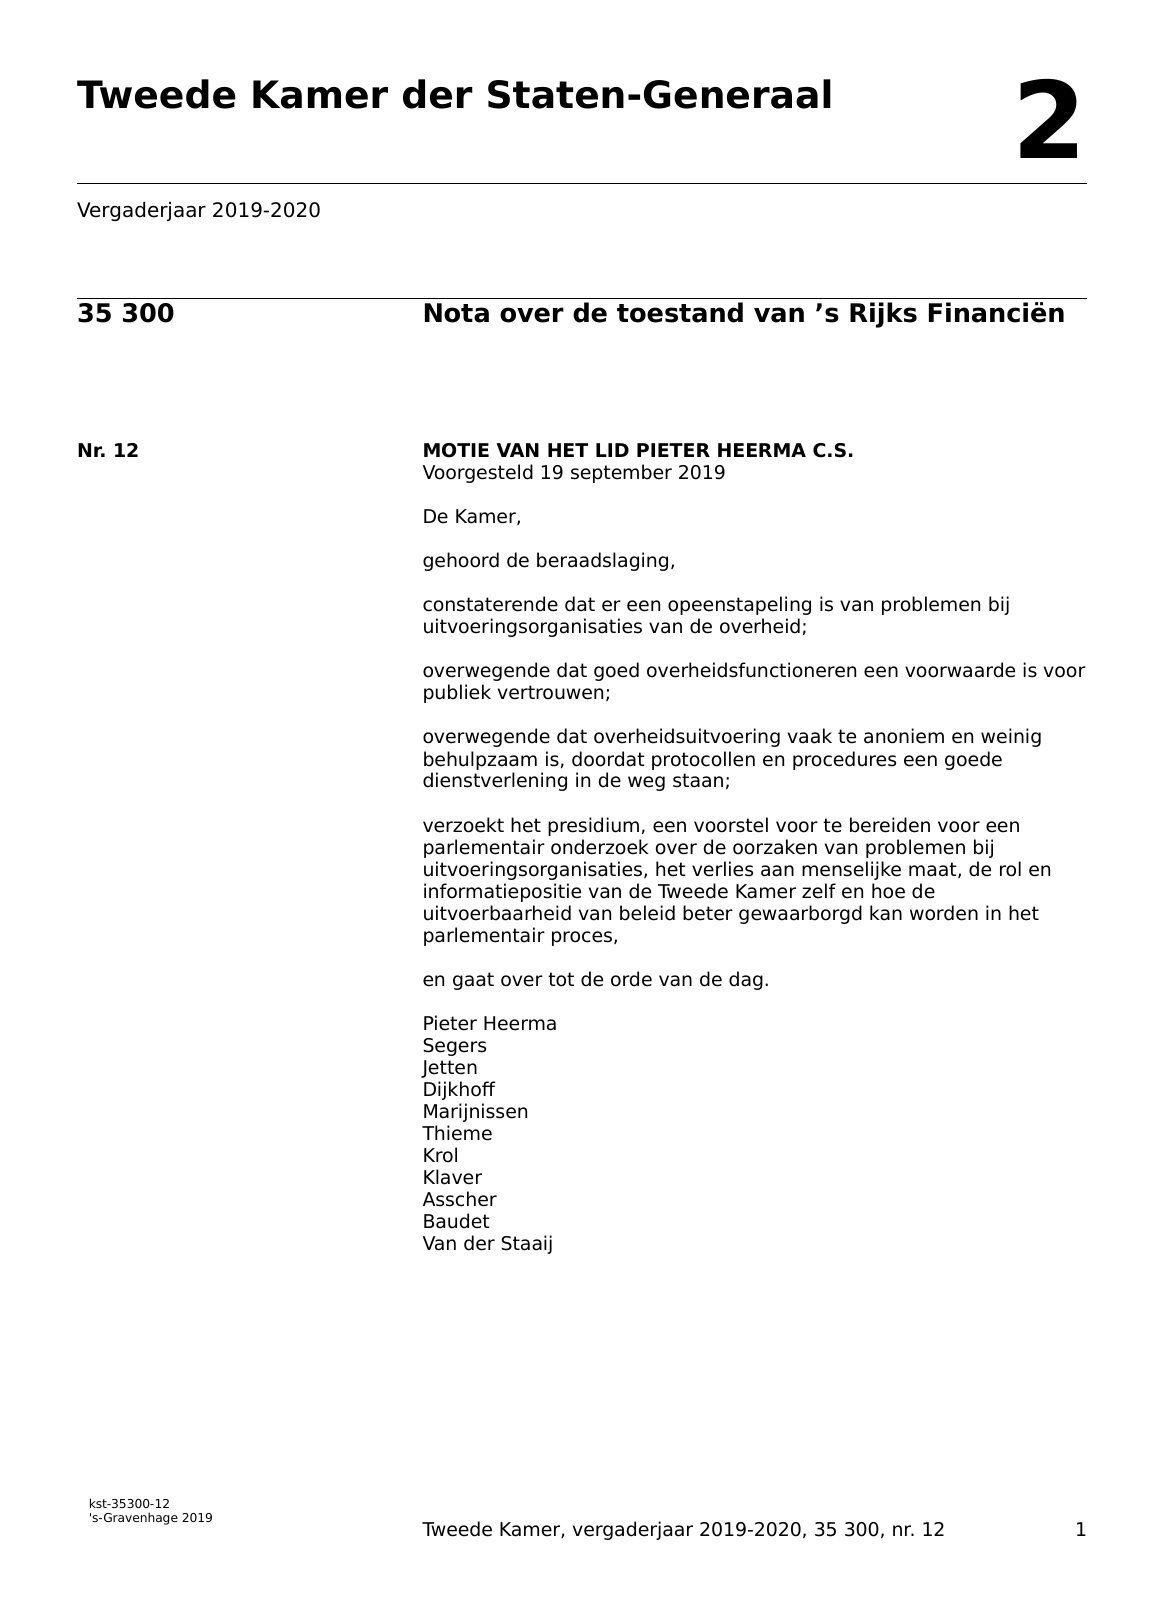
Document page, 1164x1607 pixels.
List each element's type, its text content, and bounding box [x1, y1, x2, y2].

text gehoord de beraadslaging, [422, 550, 1087, 572]
text Thieme [422, 1123, 1087, 1145]
text Asscher [422, 1189, 1087, 1211]
text De Kamer, [422, 506, 1087, 528]
text Baudet [422, 1211, 1087, 1233]
text Dijkhoff [422, 1079, 1087, 1101]
text overwegende dat overheidsuitvoering vaak te anoniem en weinig behulpzaam is, doordat protocollen en procedures een goede dienstverlening in de weg staan; [422, 726, 1087, 792]
text overwegende dat goed overheidsfunctioneren een voorwaarde is voor publiek vertrouwen; [422, 660, 1087, 704]
text verzoekt het presidium, een voorstel voor te bereiden voor een parlementair onderzoek over de oorzaken van problemen bij uitvoeringsorganisaties, het verlies aan menselijke maat, de rol en informatiepositie van de Tweede Kamer zelf en hoe de uitvoerbaarheid van beleid beter gewaarborgd kan worden in het parlementair proces, [422, 814, 1087, 946]
text Jetten [422, 1057, 1087, 1079]
text Klaver [422, 1167, 1087, 1189]
text Pieter Heerma [422, 1013, 1087, 1035]
subtitle 35 300 Nota over de toestand van ’s Rijks Financiën [77, 299, 1087, 329]
table_header 2 [886, 59, 1087, 183]
text constaterende dat er een opeenstapeling is van problemen bij uitvoeringsorganisaties van de overheid; [422, 594, 1087, 638]
subtitle Nr. 12 MOTIE VAN HET LID PIETER HEERMA C.S. [77, 440, 1087, 462]
text Segers [422, 1035, 1087, 1057]
text Marijnissen [422, 1101, 1087, 1123]
text en gaat over tot de orde van de dag. [422, 969, 1087, 991]
table_cell Vergaderjaar 2019-2020 [77, 184, 1087, 298]
text kst-35300-12 [88, 1497, 323, 1511]
text Krol [422, 1145, 1087, 1167]
table_header Tweede Kamer der Staten-Generaal [77, 59, 886, 183]
text Voorgesteld 19 september 2019 [422, 462, 1087, 484]
text 's-Gravenhage 2019 [88, 1511, 323, 1525]
text Van der Staaij [422, 1233, 1087, 1254]
